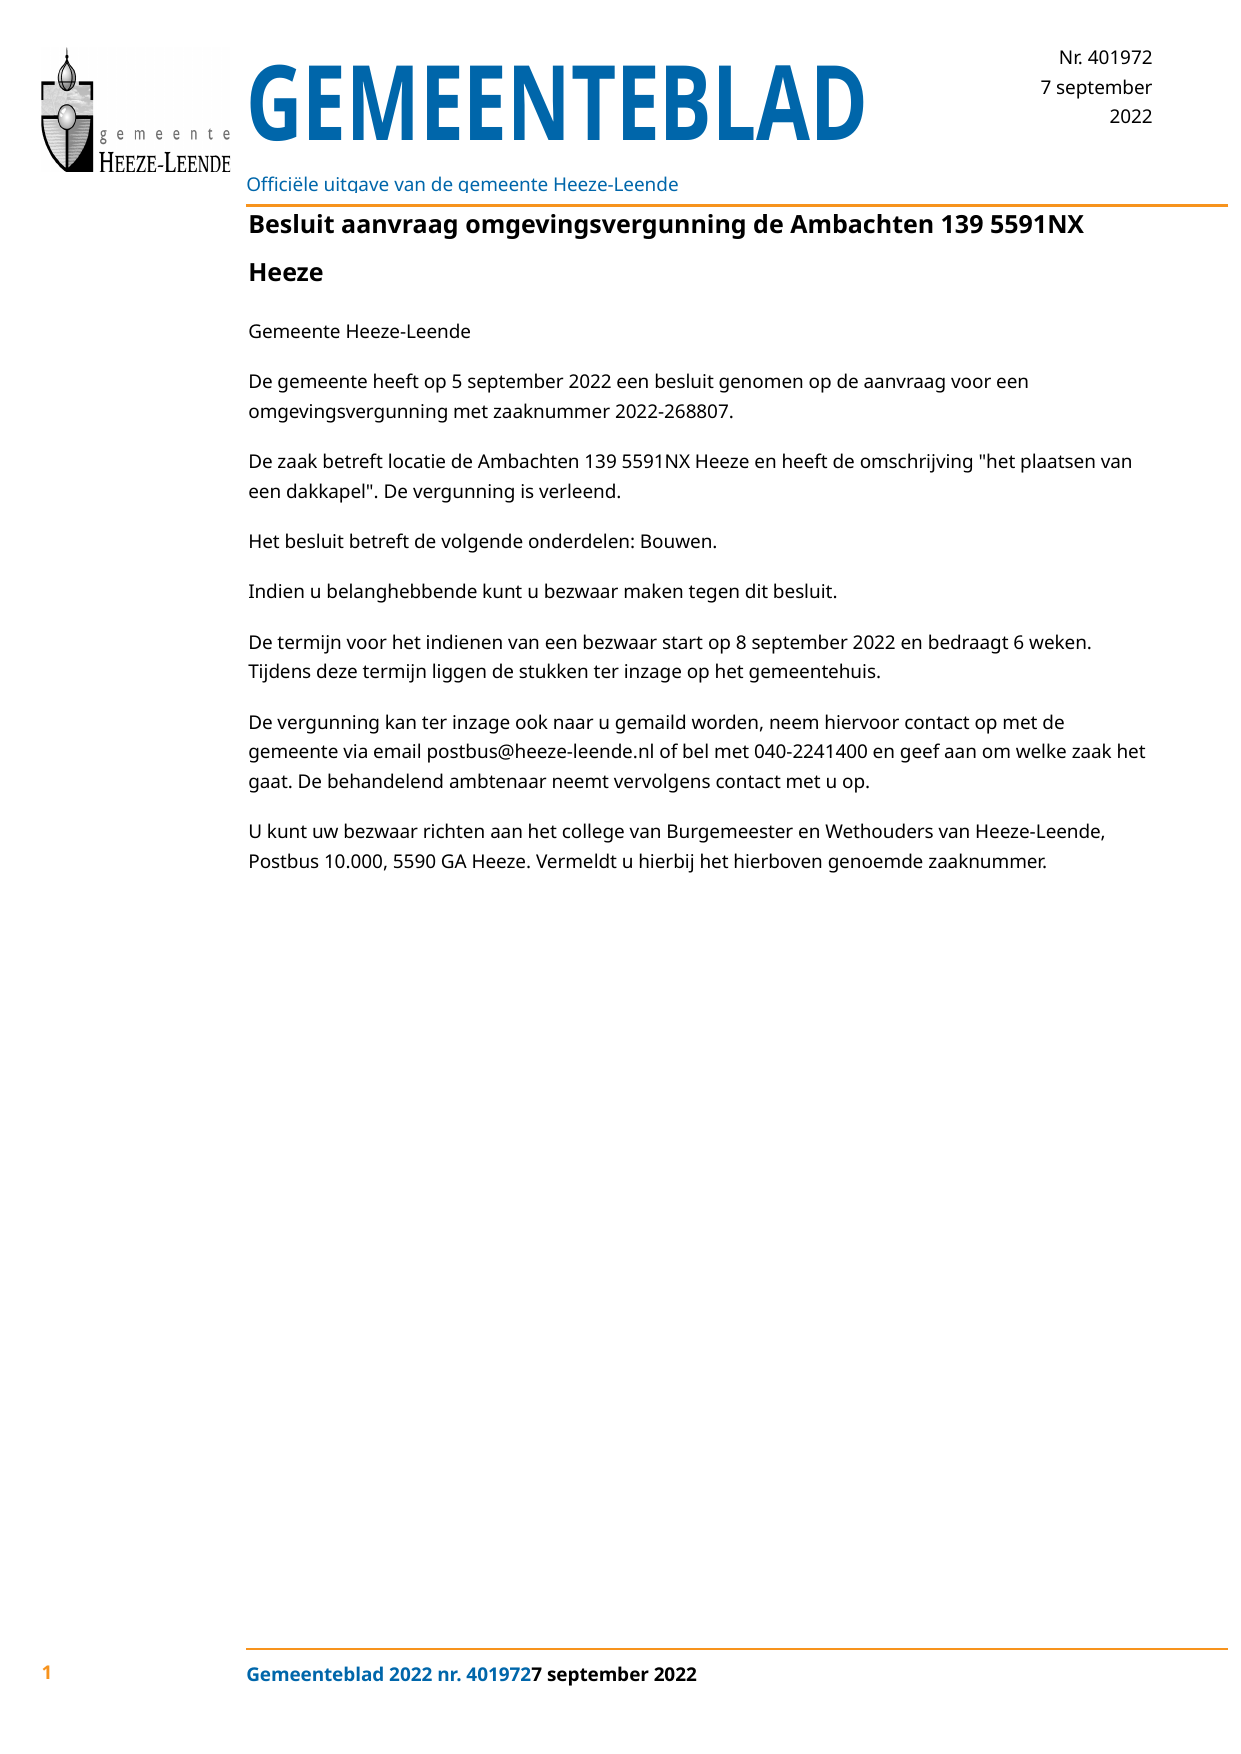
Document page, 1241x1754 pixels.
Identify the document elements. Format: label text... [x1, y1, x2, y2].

text De gemeente heeft op 5 september 2022 een besluit genomen op de aanvraag voor een omgevingsvergunning met zaaknummer 2022-268807. [248, 368, 1152, 424]
text De termijn voor het indienen van een bezwaar start op 8 september 2022 en bedraagt 6 weken. Tijdens deze termijn liggen de stukken ter inzage op het gemeentehuis. [248, 629, 1152, 684]
text De vergunning kan ter inzage ook naar u gemaild worden, neem hiervoor contact op met de gemeente via email postbus@heeze-leende.nl of bel met 040-2241400 en geef aan om welke zaak het gaat. De behandelend ambtenaar neemt vervolgens contact met u op. [248, 709, 1152, 794]
text Gemeente Heeze-Leende [248, 318, 1152, 344]
text Het besluit betreft de volgende onderdelen: Bouwen. [248, 528, 1152, 554]
text Indien u belanghebbende kunt u bezwaar maken tegen dit besluit. [248, 579, 1152, 604]
text Besluit aanvraag omgevingsvergunning de Ambachten 139 5591NX Heeze [248, 207, 1152, 288]
text U kunt uw bezwaar richten aan het college van Burgemeester en Wethouders van Heeze-Leende, Postbus 10.000, 5590 GA Heeze. Vermeldt u hierbij het hierboven genoemde zaaknummer. [248, 819, 1152, 874]
picture [41, 47, 231, 172]
text De zaak betreft locatie de Ambachten 139 5591NX Heeze en heeft de omschrijving "het plaatsen van een dakkapel". De vergunning is verleend. [248, 448, 1152, 504]
